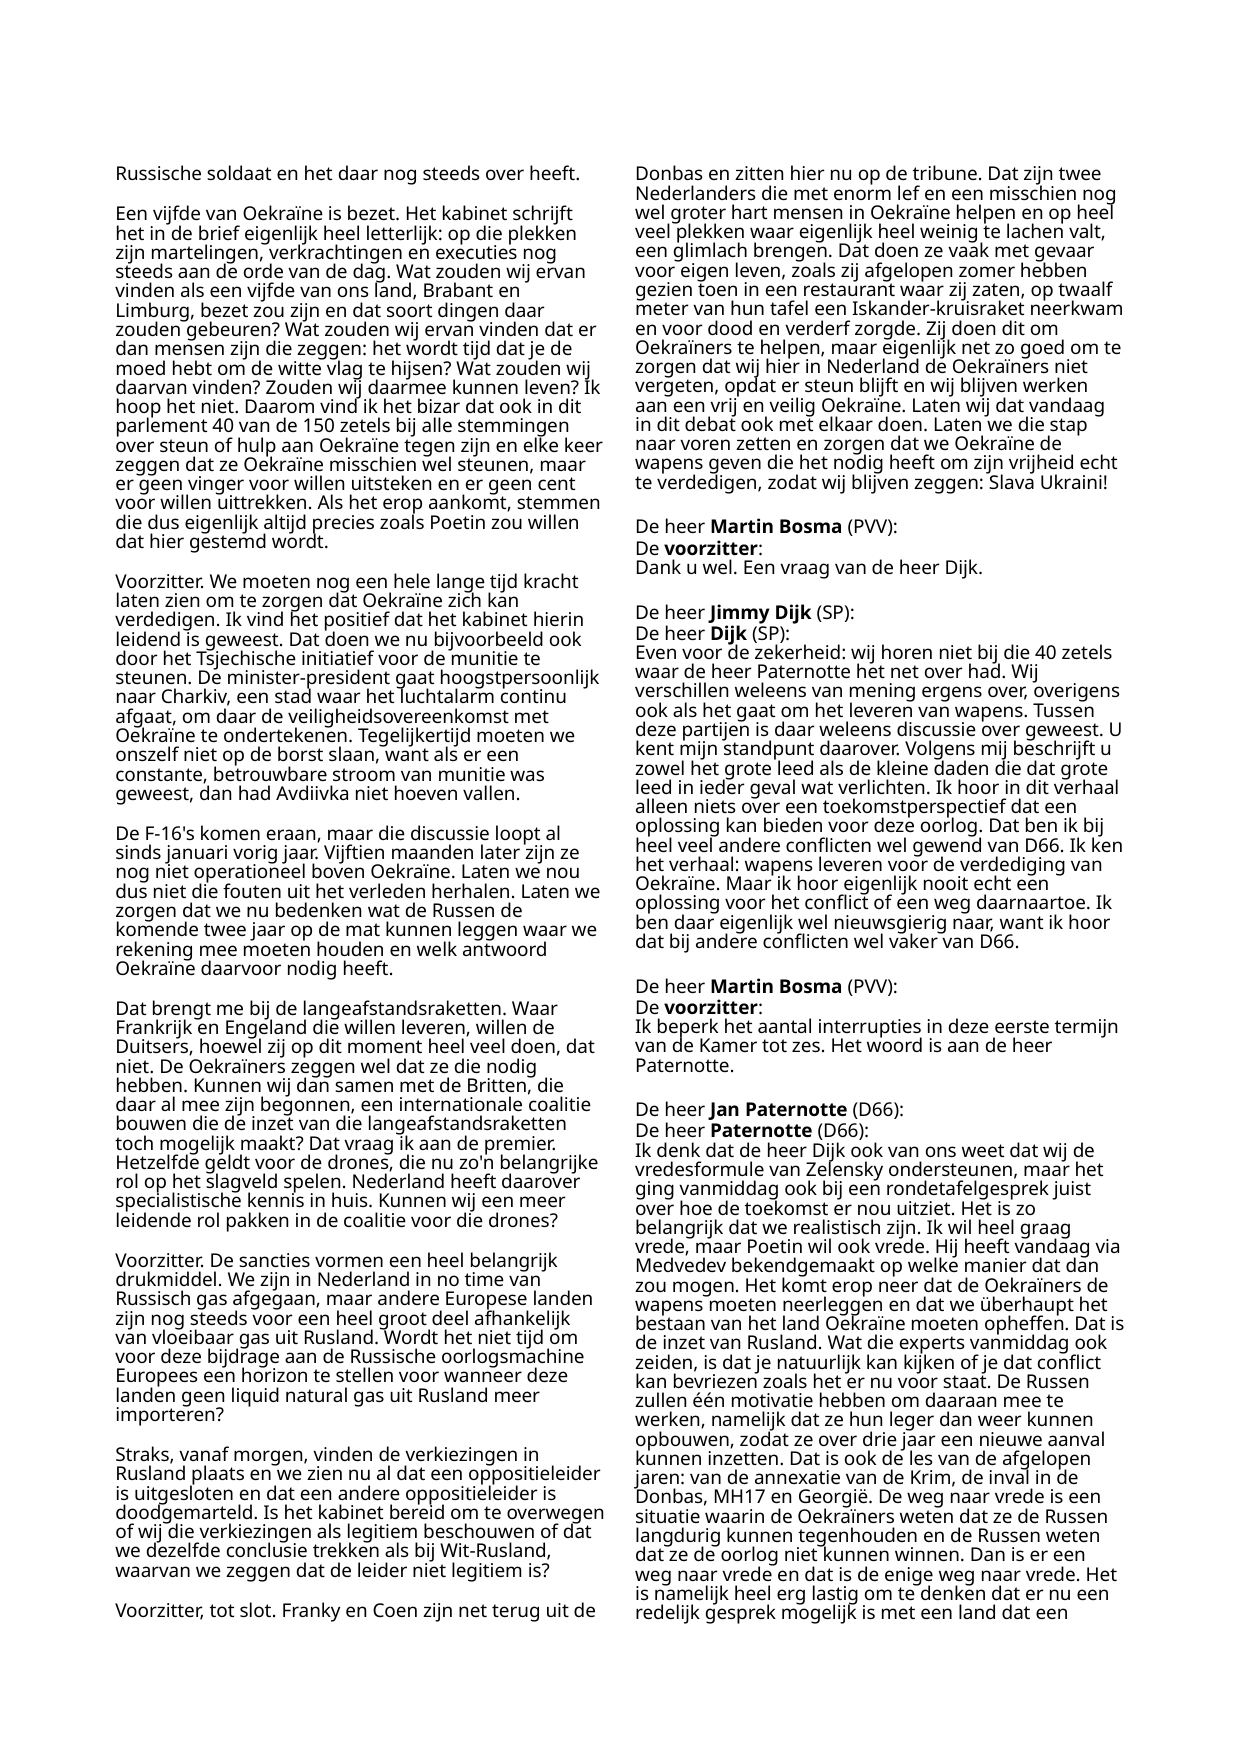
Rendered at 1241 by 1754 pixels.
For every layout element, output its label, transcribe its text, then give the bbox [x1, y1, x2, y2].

text Donbas en zitten hier nu op de tribune. Dat zijn twee Nederlanders die met enorm lef en een misschien nog wel groter hart mensen in Oekraïne helpen en op heel veel plekken waar eigenlijk heel weinig te lachen valt, een glimlach brengen. Dat doen ze vaak met gevaar voor eigen leven, zoals zij afgelopen zomer hebben gezien toen in een restaurant waar zij zaten, op twaalf meter van hun tafel een Iskander-kruisraket neerkwam en voor dood en verderf zorgde. Zij doen dit om Oekraïners te helpen, maar eigenlijk net zo goed om te zorgen dat wij hier in Nederland de Oekraïners niet vergeten, opdat er steun blijft en wij blijven werken aan een vrij en veilig Oekraïne. Laten wij dat vandaag in dit debat ook met elkaar doen. Laten we die stap naar voren zetten en zorgen dat we Oekraïne de wapens geven die het nodig heeft om zijn vrijheid echt te verdedigen, zodat wij blijven zeggen: Slava Ukraini! [635, 165, 1125, 493]
text Voorzitter. We moeten nog een hele lange tijd kracht laten zien om te zorgen dat Oekraïne zich kan verdedigen. Ik vind het positief dat het kabinet hierin leidend is geweest. Dat doen we nu bijvoorbeeld ook door het Tsjechische initiatief voor de munitie te steunen. De minister-president gaat hoogstpersoonlijk naar Charkiv, een stad waar het luchtalarm continu afgaat, om daar de veiligheidsovereenkomst met Oekraïne te ondertekenen. Tegelijkertijd moeten we onszelf niet op de borst slaan, want als er een constante, betrouwbare stroom van munitie was geweest, dan had Avdiivka niet hoeven vallen. [115, 573, 605, 804]
text De heer Jan Paternotte (D66): [635, 1097, 1125, 1122]
text De heer Dijk (SP): [635, 624, 1125, 644]
text De heer Martin Bosma (PVV): [635, 514, 1125, 539]
text De heer Paternotte (D66): [635, 1122, 1125, 1142]
text Even voor de zekerheid: wij horen niet bij die 40 zetels waar de heer Paternotte het net over had. Wij verschillen weleens van mening ergens over, overigens ook als het gaat om het leveren van wapens. Tussen deze partijen is daar weleens discussie over geweest. U kent mijn standpunt daarover. Volgens mij beschrijft u zowel het grote leed als de kleine daden die dat grote leed in ieder geval wat verlichten. Ik hoor in dit verhaal alleen niets over een toekomstperspectief dat een oplossing kan bieden voor deze oorlog. Dat ben ik bij heel veel andere conflicten wel gewend van D66. Ik ken het verhaal: wapens leveren voor de verdediging van Oekraïne. Maar ik hoor eigenlijk nooit echt een oplossing voor het conflict of een weg daarnaartoe. Ik ben daar eigenlijk wel nieuwsgierig naar, want ik hoor dat bij andere conflicten wel vaker van D66. [635, 644, 1125, 952]
text Straks, vanaf morgen, vinden de verkiezingen in Rusland plaats en we zien nu al dat een oppositieleider is uitgesloten en dat een andere oppositieleider is doodgemarteld. Is het kabinet bereid om te overwegen of wij die verkiezingen als legitiem beschouwen of dat we dezelfde conclusie trekken als bij Wit-Rusland, waarvan we zeggen dat de leider niet legitiem is? [115, 1446, 605, 1581]
text Ik denk dat de heer Dijk ook van ons weet dat wij de vredesformule van Zelensky ondersteunen, maar het ging vanmiddag ook bij een rondetafelgesprek juist over hoe de toekomst er nou uitziet. Het is zo belangrijk dat we realistisch zijn. Ik wil heel graag vrede, maar Poetin wil ook vrede. Hij heeft vandaag via Medvedev bekendgemaakt op welke manier dat dan zou mogen. Het komt erop neer dat de Oekraïners de wapens moeten neerleggen en dat we überhaupt het bestaan van het land Oekraïne moeten opheffen. Dat is de inzet van Rusland. Wat die experts vanmiddag ook zeiden, is dat je natuurlijk kan kijken of je dat conflict kan bevriezen zoals het er nu voor staat. De Russen zullen één motivatie hebben om daaraan mee te werken, namelijk dat ze hun leger dan weer kunnen opbouwen, zodat ze over drie jaar een nieuwe aanval kunnen inzetten. Dat is ook de les van de afgelopen jaren: van de annexatie van de Krim, de inval in de Donbas, MH17 en Georgië. De weg naar vrede is een situatie waarin de Oekraïners weten dat ze de Russen langdurig kunnen tegenhouden en de Russen weten dat ze de oorlog niet kunnen winnen. Dan is er een weg naar vrede en dat is de enige weg naar vrede. Het is namelijk heel erg lastig om te denken dat er nu een redelijk gesprek mogelijk is met een land dat een [635, 1142, 1125, 1623]
text De voorzitter: [635, 539, 1125, 559]
text Een vijfde van Oekraïne is bezet. Het kabinet schrijft het in de brief eigenlijk heel letterlijk: op die plekken zijn martelingen, verkrachtingen en executies nog steeds aan de orde van de dag. Wat zouden wij ervan vinden als een vijfde van ons land, Brabant en Limburg, bezet zou zijn en dat soort dingen daar zouden gebeuren? Wat zouden wij ervan vinden dat er dan mensen zijn die zeggen: het wordt tijd dat je de moed hebt om de witte vlag te hijsen? Wat zouden wij daarvan vinden? Zouden wij daarmee kunnen leven? Ik hoop het niet. Daarom vind ik het bizar dat ook in dit parlement 40 van de 150 zetels bij alle stemmingen over steun of hulp aan Oekraïne tegen zijn en elke keer zeggen dat ze Oekraïne misschien wel steunen, maar er geen vinger voor willen uitsteken en er geen cent voor willen uittrekken. Als het erop aankomt, stemmen die dus eigenlijk altijd precies zoals Poetin zou willen dat hier gestemd wordt. [115, 205, 605, 552]
text De heer Jimmy Dijk (SP): [635, 599, 1125, 624]
text Ik beperk het aantal interrupties in deze eerste termijn van de Kamer tot zes. Het woord is aan de heer Paternotte. [635, 1018, 1125, 1076]
text Voorzitter, tot slot. Franky en Coen zijn net terug uit de [115, 1602, 605, 1621]
text Russische soldaat en het daar nog steeds over heeft. [115, 165, 605, 184]
text Dat brengt me bij de langeafstandsraketten. Waar Frankrijk en Engeland die willen leveren, willen de Duitsers, hoewel zij op dit moment heel veel doen, dat niet. De Oekraïners zeggen wel dat ze die nodig hebben. Kunnen wij dan samen met de Britten, die daar al mee zijn begonnen, een internationale coalitie bouwen die de inzet van die langeafstandsraketten toch mogelijk maakt? Dat vraag ik aan de premier. Hetzelfde geldt voor de drones, die nu zo'n belangrijke rol op het slagveld spelen. Nederland heeft daarover specialistische kennis in huis. Kunnen wij een meer leidende rol pakken in de coalitie voor die drones? [115, 1000, 605, 1231]
text Dank u wel. Een vraag van de heer Dijk. [635, 559, 1125, 578]
text De heer Martin Bosma (PVV): [635, 973, 1125, 999]
text Voorzitter. De sancties vormen een heel belangrijk drukmiddel. We zijn in Nederland in no time van Russisch gas afgegaan, maar andere Europese landen zijn nog steeds voor een heel groot deel afhankelijk van vloeibaar gas uit Rusland. Wordt het niet tijd om voor deze bijdrage aan de Russische oorlogsmachine Europees een horizon te stellen voor wanneer deze landen geen liquid natural gas uit Rusland meer importeren? [115, 1252, 605, 1425]
text De F-16's komen eraan, maar die discussie loopt al sinds januari vorig jaar. Vijftien maanden later zijn ze nog niet operationeel boven Oekraïne. Laten we nou dus niet die fouten uit het verleden herhalen. Laten we zorgen dat we nu bedenken wat de Russen de komende twee jaar op de mat kunnen leggen waar we rekening mee moeten houden en welk antwoord Oekraïne daarvoor nodig heeft. [115, 825, 605, 979]
text De voorzitter: [635, 999, 1125, 1018]
